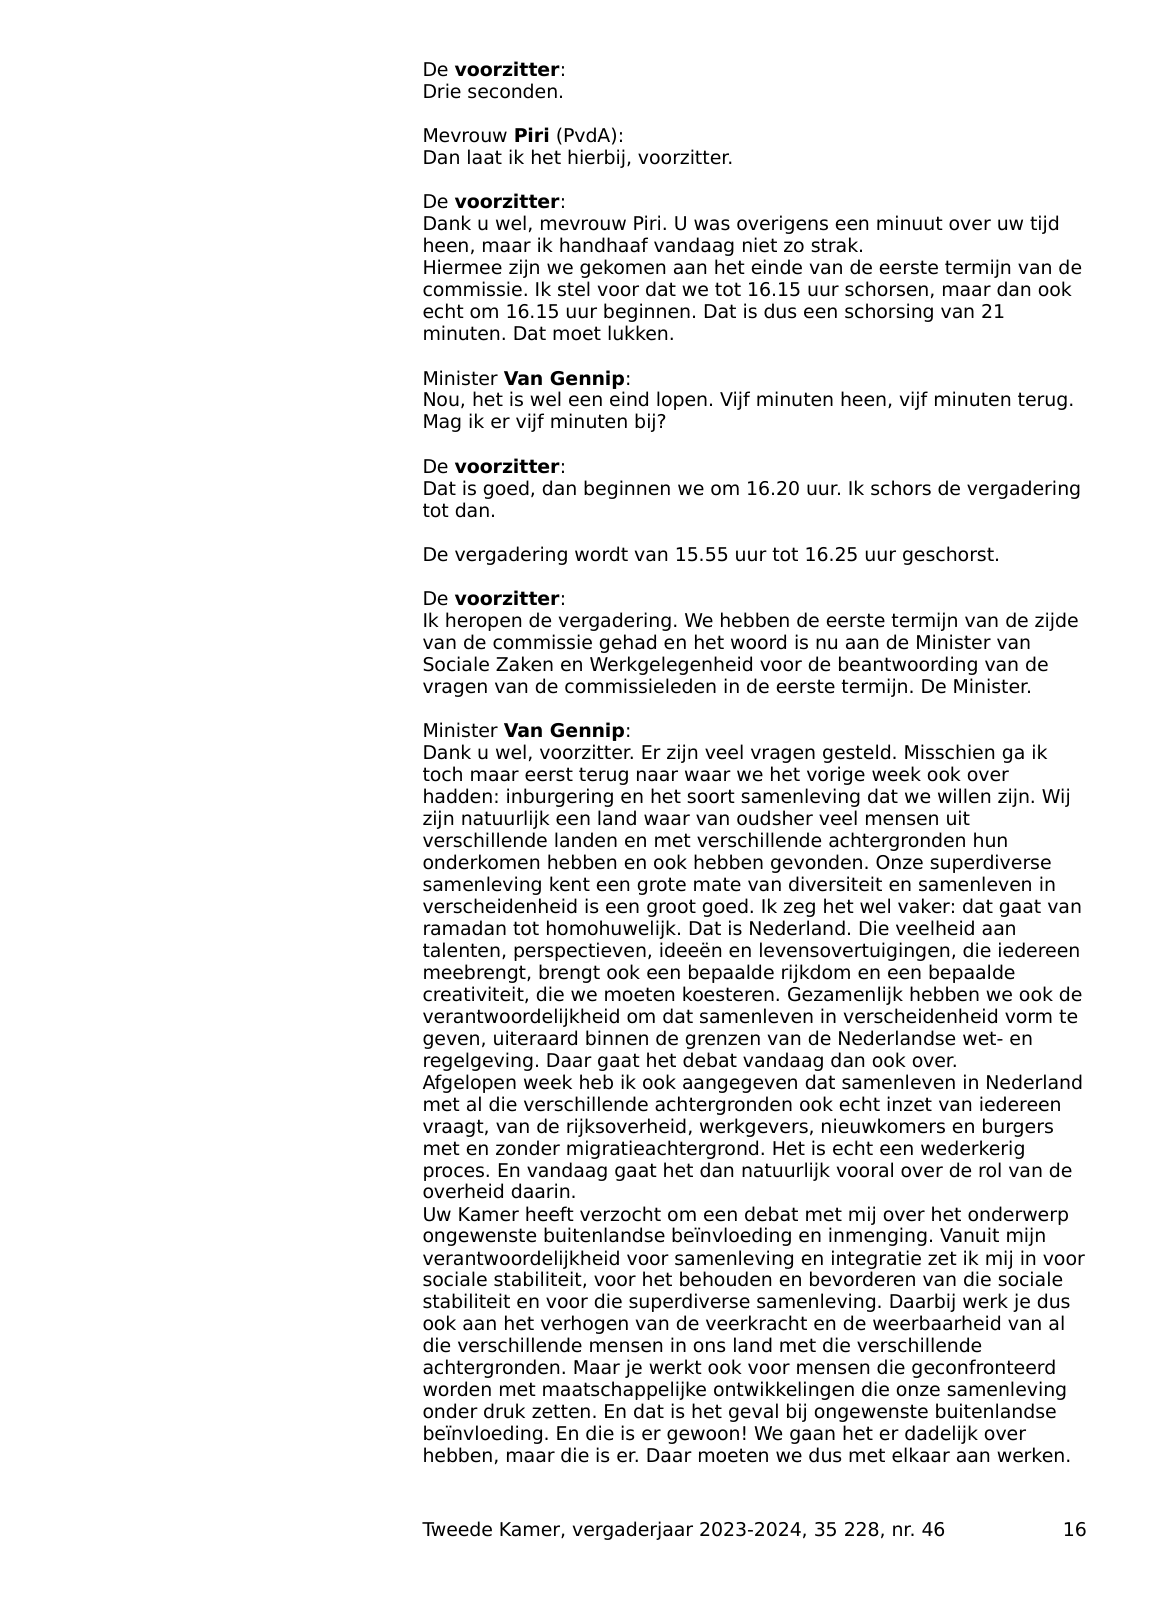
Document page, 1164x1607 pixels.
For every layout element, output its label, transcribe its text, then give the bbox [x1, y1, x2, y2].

text Dat is goed, dan beginnen we om 16.20 uur. Ik schors de vergadering tot dan. [422, 477, 1087, 521]
text Minister Van Gennip: [422, 367, 1087, 389]
text Nou, het is wel een eind lopen. Vijf minuten heen, vijf minuten terug. Mag ik er vijf minuten bij? [422, 389, 1087, 433]
text Afgelopen week heb ik ook aangegeven dat samenleven in Nederland met al die verschillende achtergronden ook echt inzet van iedereen vraagt, van de rijksoverheid, werkgevers, nieuwkomers en burgers met en zonder migratieachtergrond. Het is echt een wederkerig proces. En vandaag gaat het dan natuurlijk vooral over de rol van de overheid daarin. [422, 1072, 1087, 1203]
text Mevrouw Piri (PvdA): [422, 125, 1087, 147]
text Uw Kamer heeft verzocht om een debat met mij over het onderwerp ongewenste buitenlandse beïnvloeding en inmenging. Vanuit mijn verantwoordelijkheid voor samenleving en integratie zet ik mij in voor sociale stabiliteit, voor het behouden en bevorderen van die sociale stabiliteit en voor die superdiverse samenleving. Daarbij werk je dus ook aan het verhogen van de veerkracht en de weerbaarheid van al die verschillende mensen in ons land met die verschillende achtergronden. Maar je werkt ook voor mensen die geconfronteerd worden met maatschappelijke ontwikkelingen die onze samenleving onder druk zetten. En dat is het geval bij ongewenste buitenlandse beïnvloeding. En die is er gewoon! We gaan het er dadelijk over hebben, maar die is er. Daar moeten we dus met elkaar aan werken. [422, 1203, 1087, 1467]
text De voorzitter: [422, 456, 1087, 477]
text De vergadering wordt van 15.55 uur tot 16.25 uur geschorst. [422, 544, 1087, 566]
text Ik heropen de vergadering. We hebben de eerste termijn van de zijde van de commissie gehad en het woord is nu aan de Minister van Sociale Zaken en Werkgelegenheid voor de beantwoording van de vragen van de commissieleden in de eerste termijn. De Minister. [422, 610, 1087, 698]
text Minister Van Gennip: [422, 720, 1087, 742]
text De voorzitter: [422, 191, 1087, 213]
text Dank u wel, mevrouw Piri. U was overigens een minuut over uw tijd heen, maar ik handhaaf vandaag niet zo strak. [422, 213, 1087, 257]
text Dank u wel, voorzitter. Er zijn veel vragen gesteld. Misschien ga ik toch maar eerst terug naar waar we het vorige week ook over hadden: inburgering en het soort samenleving dat we willen zijn. Wij zijn natuurlijk een land waar van oudsher veel mensen uit verschillende landen en met verschillende achtergronden hun onderkomen hebben en ook hebben gevonden. Onze superdiverse samenleving kent een grote mate van diversiteit en samenleven in verscheidenheid is een groot goed. Ik zeg het wel vaker: dat gaat van ramadan tot homohuwelijk. Dat is Nederland. Die veelheid aan talenten, perspectieven, ideeën en levensovertuigingen, die iedereen meebrengt, brengt ook een bepaalde rijkdom en een bepaalde creativiteit, die we moeten koesteren. Gezamenlijk hebben we ook de verantwoordelijkheid om dat samenleven in verscheidenheid vorm te geven, uiteraard binnen de grenzen van de Nederlandse wet- en regelgeving. Daar gaat het debat vandaag dan ook over. [422, 742, 1087, 1072]
text Dan laat ik het hierbij, voorzitter. [422, 147, 1087, 169]
text De voorzitter: [422, 588, 1087, 610]
text Hiermee zijn we gekomen aan het einde van de eerste termijn van de commissie. Ik stel voor dat we tot 16.15 uur schorsen, maar dan ook echt om 16.15 uur beginnen. Dat is dus een schorsing van 21 minuten. Dat moet lukken. [422, 257, 1087, 345]
text Drie seconden. [422, 81, 1087, 103]
text De voorzitter: [422, 59, 1087, 81]
